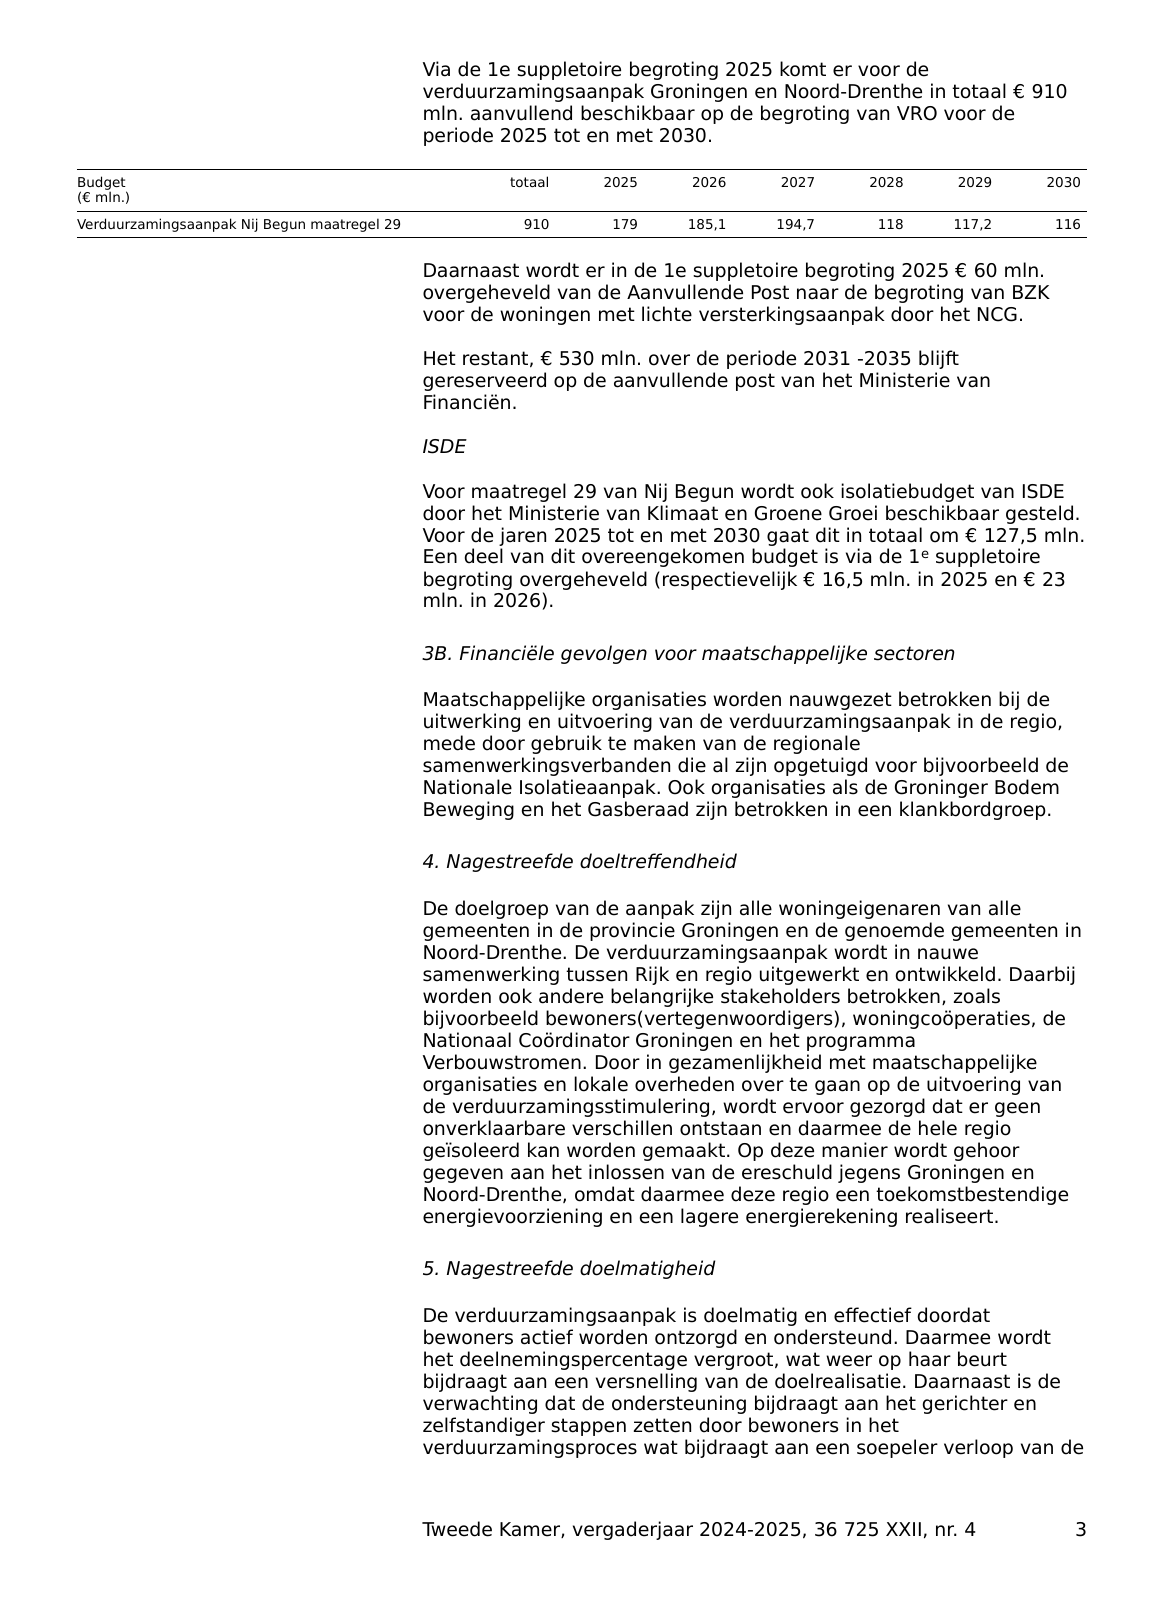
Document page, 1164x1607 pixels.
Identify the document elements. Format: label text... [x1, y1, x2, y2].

table_cell 185,1 [644, 212, 732, 237]
table_header 2025 [555, 170, 644, 211]
table_header 2027 [732, 170, 821, 211]
text Het restant, € 530 mln. over de periode 2031 -2035 blijft gereserveerd op de aanvullende post van het Ministerie van Financiën. [422, 348, 1087, 414]
table_cell 194,7 [732, 212, 821, 237]
table_cell 910 [466, 212, 555, 237]
table_cell 116 [998, 212, 1087, 237]
text De verduurzamingsaanpak is doelmatig en effectief doordat bewoners actief worden ontzorgd en ondersteund. Daarmee wordt het deelnemingspercentage vergroot, wat weer op haar beurt bijdraagt aan een versnelling van de doelrealisatie. Daarnaast is de verwachting dat de ondersteuning bijdraagt aan het gerichter en zelfstandiger stappen zetten door bewoners in het verduurzamingsproces wat bijdraagt aan een soepeler verloop van de [422, 1305, 1087, 1459]
table_header 2029 [909, 170, 998, 211]
text Maatschappelijke organisaties worden nauwgezet betrokken bij de uitwerking en uitvoering van de verduurzamingsaanpak in de regio, mede door gebruik te maken van de regionale samenwerkingsverbanden die al zijn opgetuigd voor bijvoorbeeld de Nationale Isolatieaanpak. Ook organisaties als de Groninger Bodem Beweging en het Gasberaad zijn betrokken in een klankbordgroep. [422, 689, 1087, 821]
table_header Budget (€ mln.) [77, 170, 466, 211]
subtitle 5. Nagestreefde doelmatigheid [422, 1258, 1087, 1280]
subtitle 4. Nagestreefde doeltreffendheid [422, 851, 1087, 873]
subtitle 3B. Financiële gevolgen voor maatschappelijke sectoren [422, 642, 1087, 664]
text Voor maatregel 29 van Nij Begun wordt ook isolatiebudget van ISDE door het Ministerie van Klimaat en Groene Groei beschikbaar gesteld. Voor de jaren 2025 tot en met 2030 gaat dit in totaal om € 127,5 mln. Een deel van dit overeengekomen budget is via de 1e suppletoire begroting overgeheveld (respectievelijk € 16,5 mln. in 2025 en € 23 mln. in 2026). [422, 481, 1087, 612]
subtitle ISDE [422, 436, 1087, 458]
table_header totaal [466, 170, 555, 211]
table_cell 179 [555, 212, 644, 237]
text Daarnaast wordt er in de 1e suppletoire begroting 2025 € 60 mln. overgeheveld van de Aanvullende Post naar de begroting van BZK voor de woningen met lichte versterkingsaanpak door het NCG. [422, 260, 1087, 326]
table_cell Verduurzamingsaanpak Nij Begun maatregel 29 [77, 212, 466, 237]
table_header 2026 [644, 170, 732, 211]
text De doelgroep van de aanpak zijn alle woningeigenaren van alle gemeenten in de provincie Groningen en de genoemde gemeenten in Noord-Drenthe. De verduurzamingsaanpak wordt in nauwe samenwerking tussen Rijk en regio uitgewerkt en ontwikkeld. Daarbij worden ook andere belangrijke stakeholders betrokken, zoals bijvoorbeeld bewoners(vertegenwoordigers), woningcoöperaties, de Nationaal Coördinator Groningen en het programma Verbouwstromen. Door in gezamenlijkheid met maatschappelijke organisaties en lokale overheden over te gaan op de uitvoering van de verduurzamingsstimulering, wordt ervoor gezorgd dat er geen onverklaarbare verschillen ontstaan en daarmee de hele regio geïsoleerd kan worden gemaakt. Op deze manier wordt gehoor gegeven aan het inlossen van de ereschuld jegens Groningen en Noord-Drenthe, omdat daarmee deze regio een toekomstbestendige energievoorziening en een lagere energierekening realiseert. [422, 898, 1087, 1228]
text Via de 1e suppletoire begroting 2025 komt er voor de verduurzamingsaanpak Groningen en Noord-Drenthe in totaal € 910 mln. aanvullend beschikbaar op de begroting van VRO voor de periode 2025 tot en met 2030. [422, 59, 1087, 147]
table_header 2030 [998, 170, 1087, 211]
table_header 2028 [821, 170, 909, 211]
table_cell 117,2 [909, 212, 998, 237]
table_cell 118 [821, 212, 909, 237]
